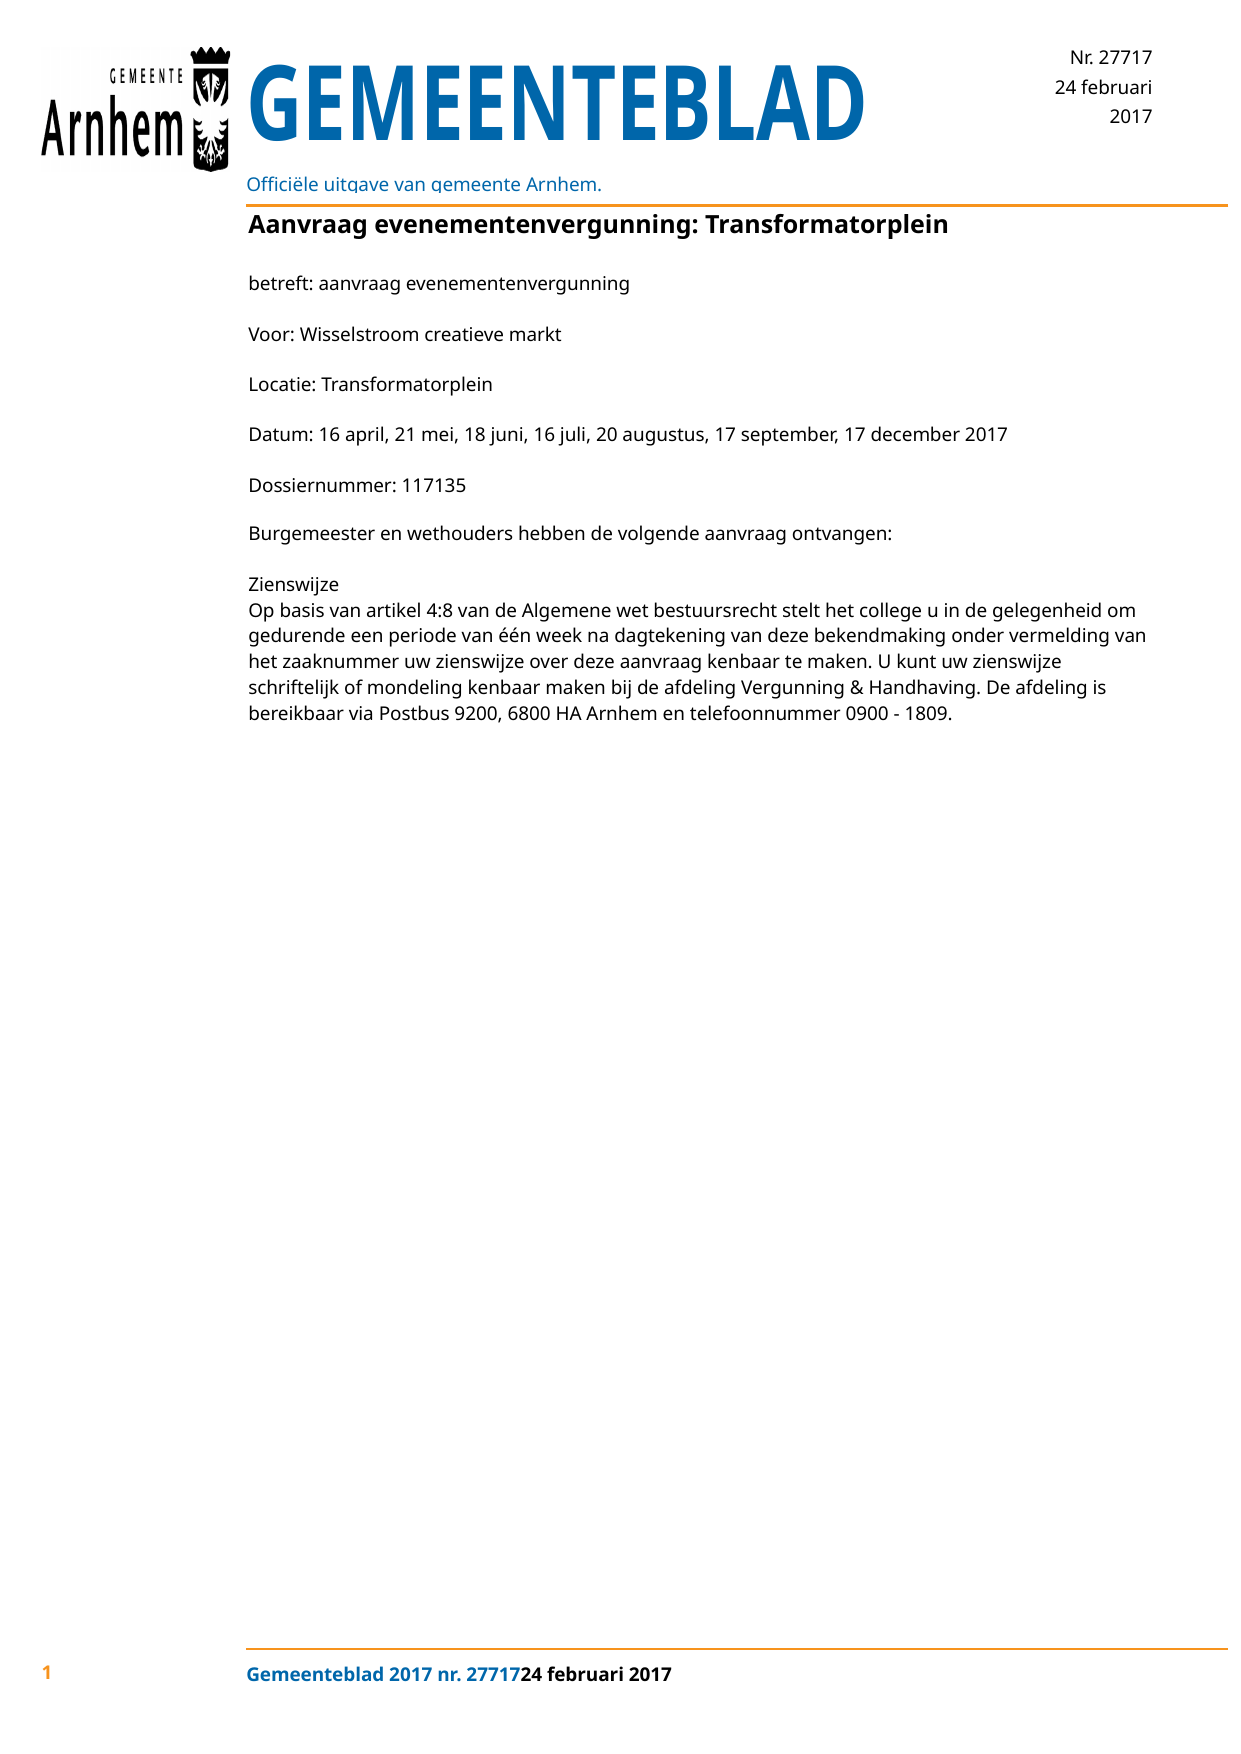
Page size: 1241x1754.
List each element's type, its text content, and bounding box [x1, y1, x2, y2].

text Voor: Wisselstroom creatieve markt [248, 321, 1152, 346]
text betreft: aanvraag evenementenvergunning [248, 270, 1152, 296]
text Locatie: Transformatorplein [248, 371, 1152, 397]
text Datum: 16 april, 21 mei, 18 juni, 16 juli, 20 augustus, 17 september, 17 december 2017 [248, 422, 1152, 447]
text Aanvraag evenementenvergunning: Transformatorplein [248, 207, 1152, 241]
text Op basis van artikel 4:8 van de Algemene wet bestuursrecht stelt het college u in de gelegenheid om gedurende een periode van één week na dagtekening van deze bekendmaking onder vermelding van het zaaknummer uw zienswijze over deze aanvraag kenbaar te maken. U kunt uw zienswijze schriftelijk of mondeling kenbaar maken bij de afdeling Vergunning & Handhaving. De afdeling is bereikbaar via Postbus 9200, 6800 HA Arnhem en telefoonnummer 0900 - 1809. [248, 597, 1152, 726]
text Burgemeester en wethouders hebben de volgende aanvraag ontvangen: [248, 520, 1152, 546]
text Zienswijze [248, 571, 1152, 597]
text Dossiernummer: 117135 [248, 472, 1152, 498]
picture [41, 47, 231, 172]
